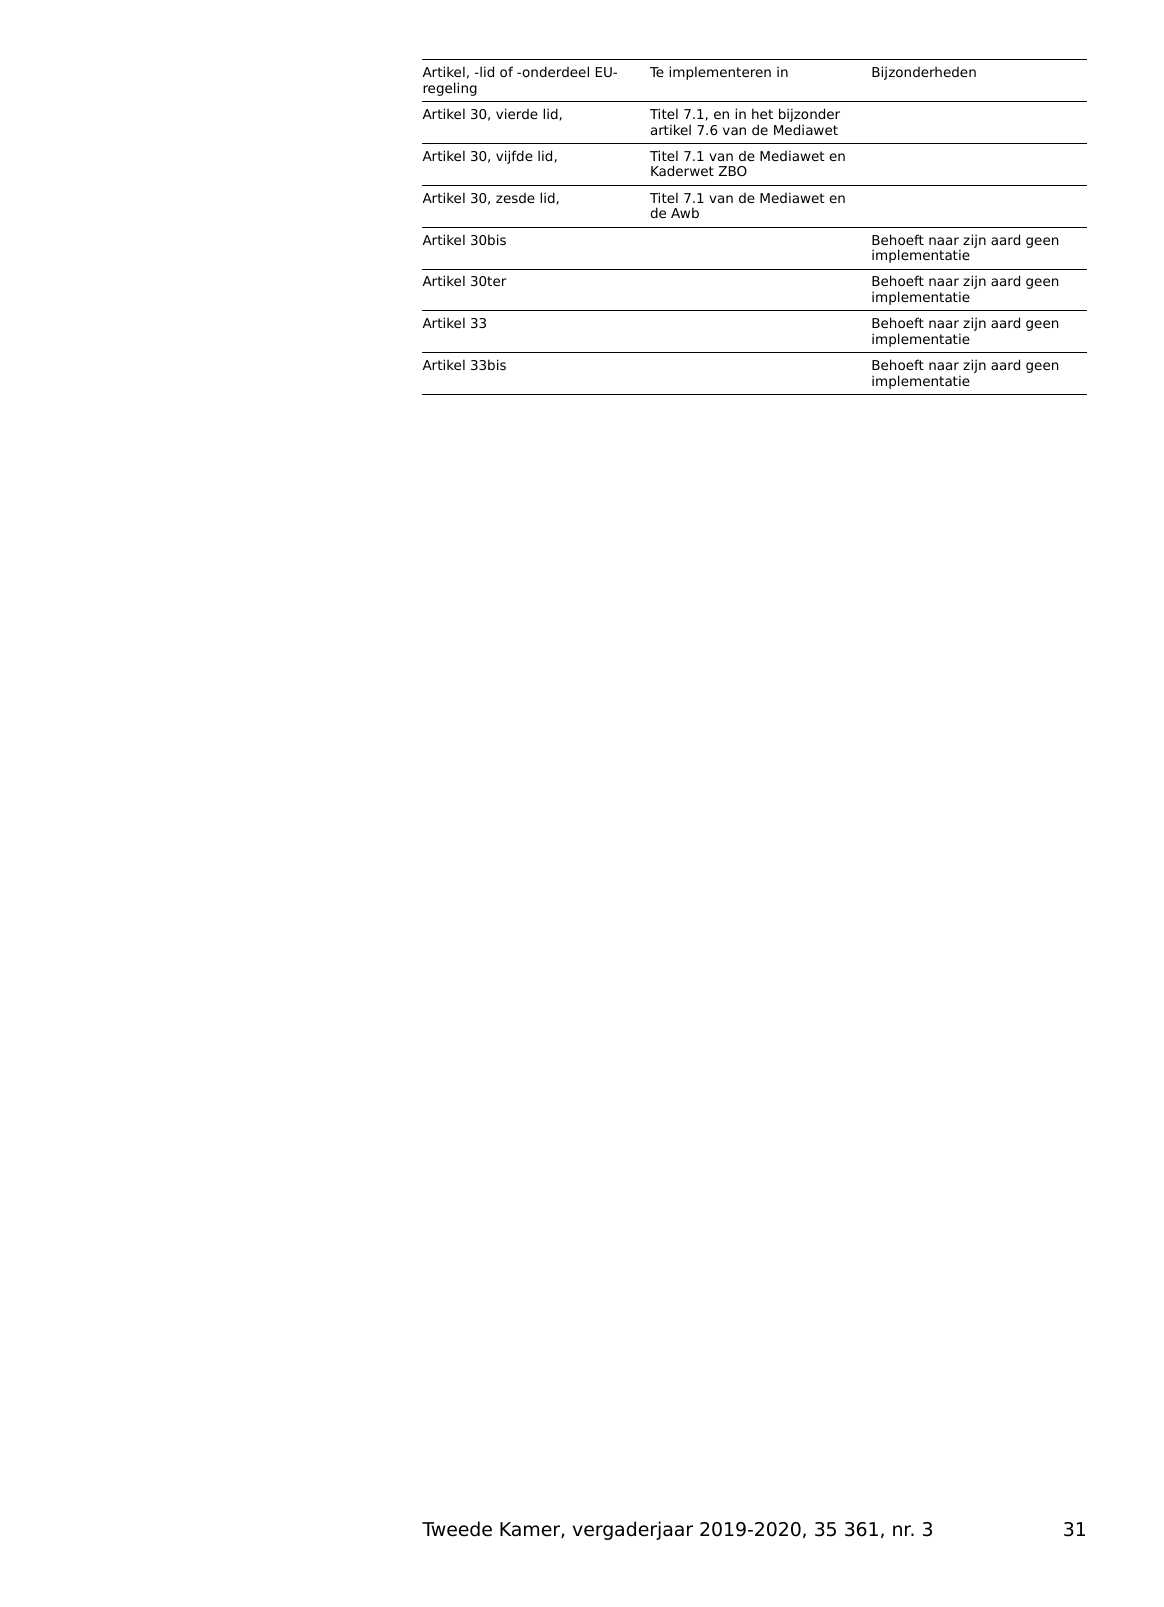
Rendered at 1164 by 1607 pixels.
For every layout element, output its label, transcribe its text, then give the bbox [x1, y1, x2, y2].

table_cell [644, 228, 865, 268]
table_header Artikel, -lid of -onderdeel EU-regeling [422, 60, 644, 101]
table_cell [644, 311, 865, 352]
table_cell Behoeft naar zijn aard geen implementatie [865, 228, 1087, 268]
table_cell Artikel 30ter [422, 270, 644, 310]
table_cell Behoeft naar zijn aard geen implementatie [865, 270, 1087, 310]
table_cell Titel 7.1, en in het bijzonder artikel 7.6 van de Mediawet [644, 102, 865, 143]
table_cell [865, 144, 1087, 185]
table_cell Titel 7.1 van de Mediawet en de Awb [644, 186, 865, 227]
table_cell Behoeft naar zijn aard geen implementatie [865, 311, 1087, 352]
table_cell [644, 353, 865, 394]
table_cell Behoeft naar zijn aard geen implementatie [865, 353, 1087, 394]
table_header Bijzonderheden [865, 60, 1087, 101]
table_cell Artikel 30, vierde lid, [422, 102, 644, 143]
table_cell [865, 102, 1087, 143]
table_cell Artikel 30, vijfde lid, [422, 144, 644, 185]
table_cell Artikel 30, zesde lid, [422, 186, 644, 227]
table_header Te implementeren in [644, 60, 865, 101]
table_cell Artikel 33 [422, 311, 644, 352]
table_cell Artikel 33bis [422, 353, 644, 394]
table_cell Titel 7.1 van de Mediawet en Kaderwet ZBO [644, 144, 865, 185]
table_cell [644, 270, 865, 310]
table_cell Artikel 30bis [422, 228, 644, 268]
table_cell [865, 186, 1087, 227]
